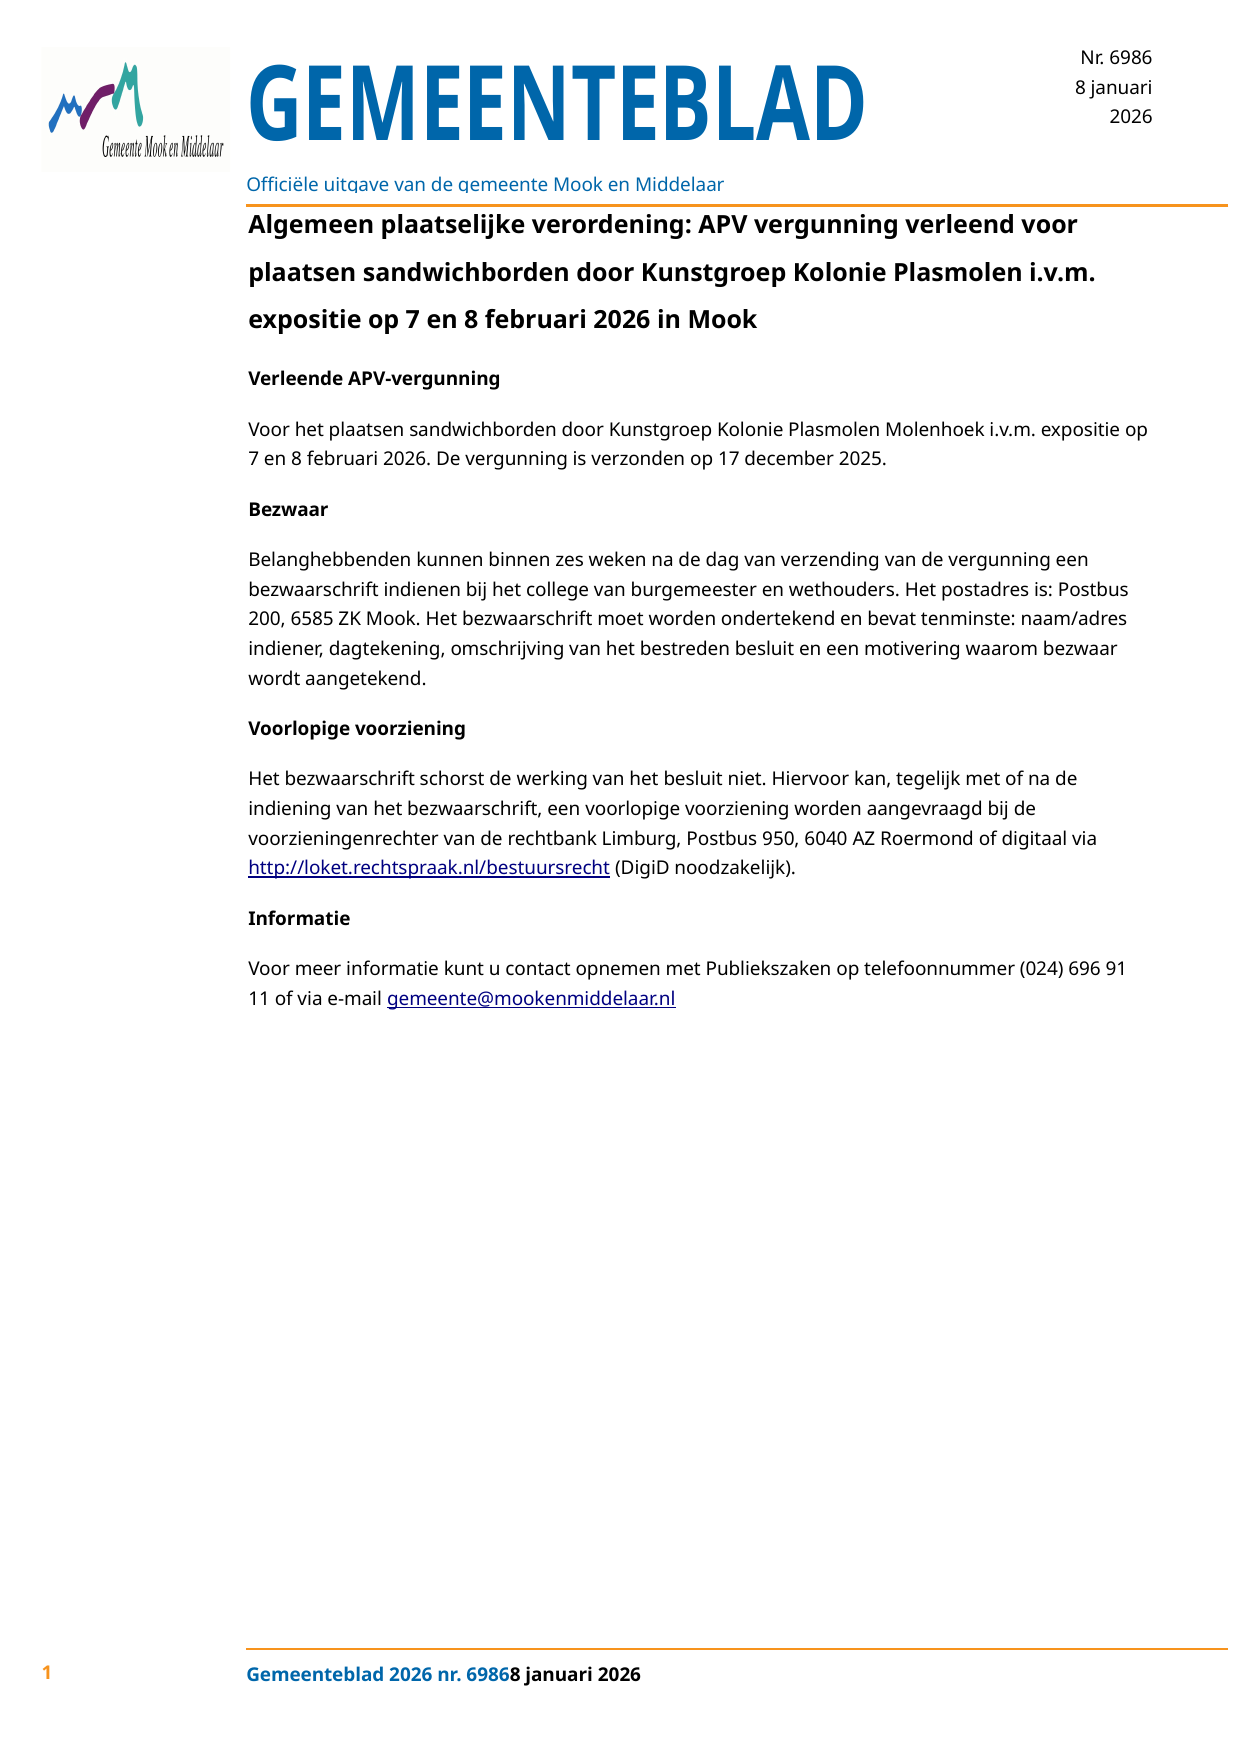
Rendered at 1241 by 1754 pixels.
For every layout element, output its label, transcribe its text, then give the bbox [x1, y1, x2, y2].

text Algemeen plaatselijke verordening: APV vergunning verleend voor plaatsen sandwichborden door Kunstgroep Kolonie Plasmolen i.v.m. expositie op 7 en 8 februari 2026 in Mook [248, 207, 1152, 336]
text Voor meer informatie kunt u contact opnemen met Publiekszaken op telefoonnummer (024) 696 91 11 of via e-mail gemeente@mookenmiddelaar.nl [248, 955, 1152, 1010]
text Verleende APV-vergunning [248, 366, 1152, 391]
text Belanghebbenden kunnen binnen zes weken na de dag van verzending van de vergunning een bezwaarschrift indienen bij het college van burgemeester en wethouders. Het postadres is: Postbus 200, 6585 ZK Mook. Het bezwaarschrift moet worden ondertekend en bevat tenminste: naam/adres indiener, dagtekening, omschrijving van het bestreden besluit en een motivering waarom bezwaar wordt aangetekend. [248, 546, 1152, 690]
text Het bezwaarschrift schorst de werking van het besluit niet. Hiervoor kan, tegelijk met of na de indiening van het bezwaarschrift, een voorlopige voorziening worden aangevraagd bij de voorzieningenrechter van de rechtbank Limburg, Postbus 950, 6040 AZ Roermond of digitaal via http://loket.rechtspraak.nl/bestuursrecht (DigiD noodzakelijk). [248, 766, 1152, 880]
text Voor het plaatsen sandwichborden door Kunstgroep Kolonie Plasmolen Molenhoek i.v.m. expositie op 7 en 8 februari 2026. De vergunning is verzonden op 17 december 2025. [248, 416, 1152, 471]
text Bezwaar [248, 496, 1152, 522]
picture [41, 47, 231, 172]
text Voorlopige voorziening [248, 715, 1152, 741]
text Informatie [248, 905, 1152, 930]
